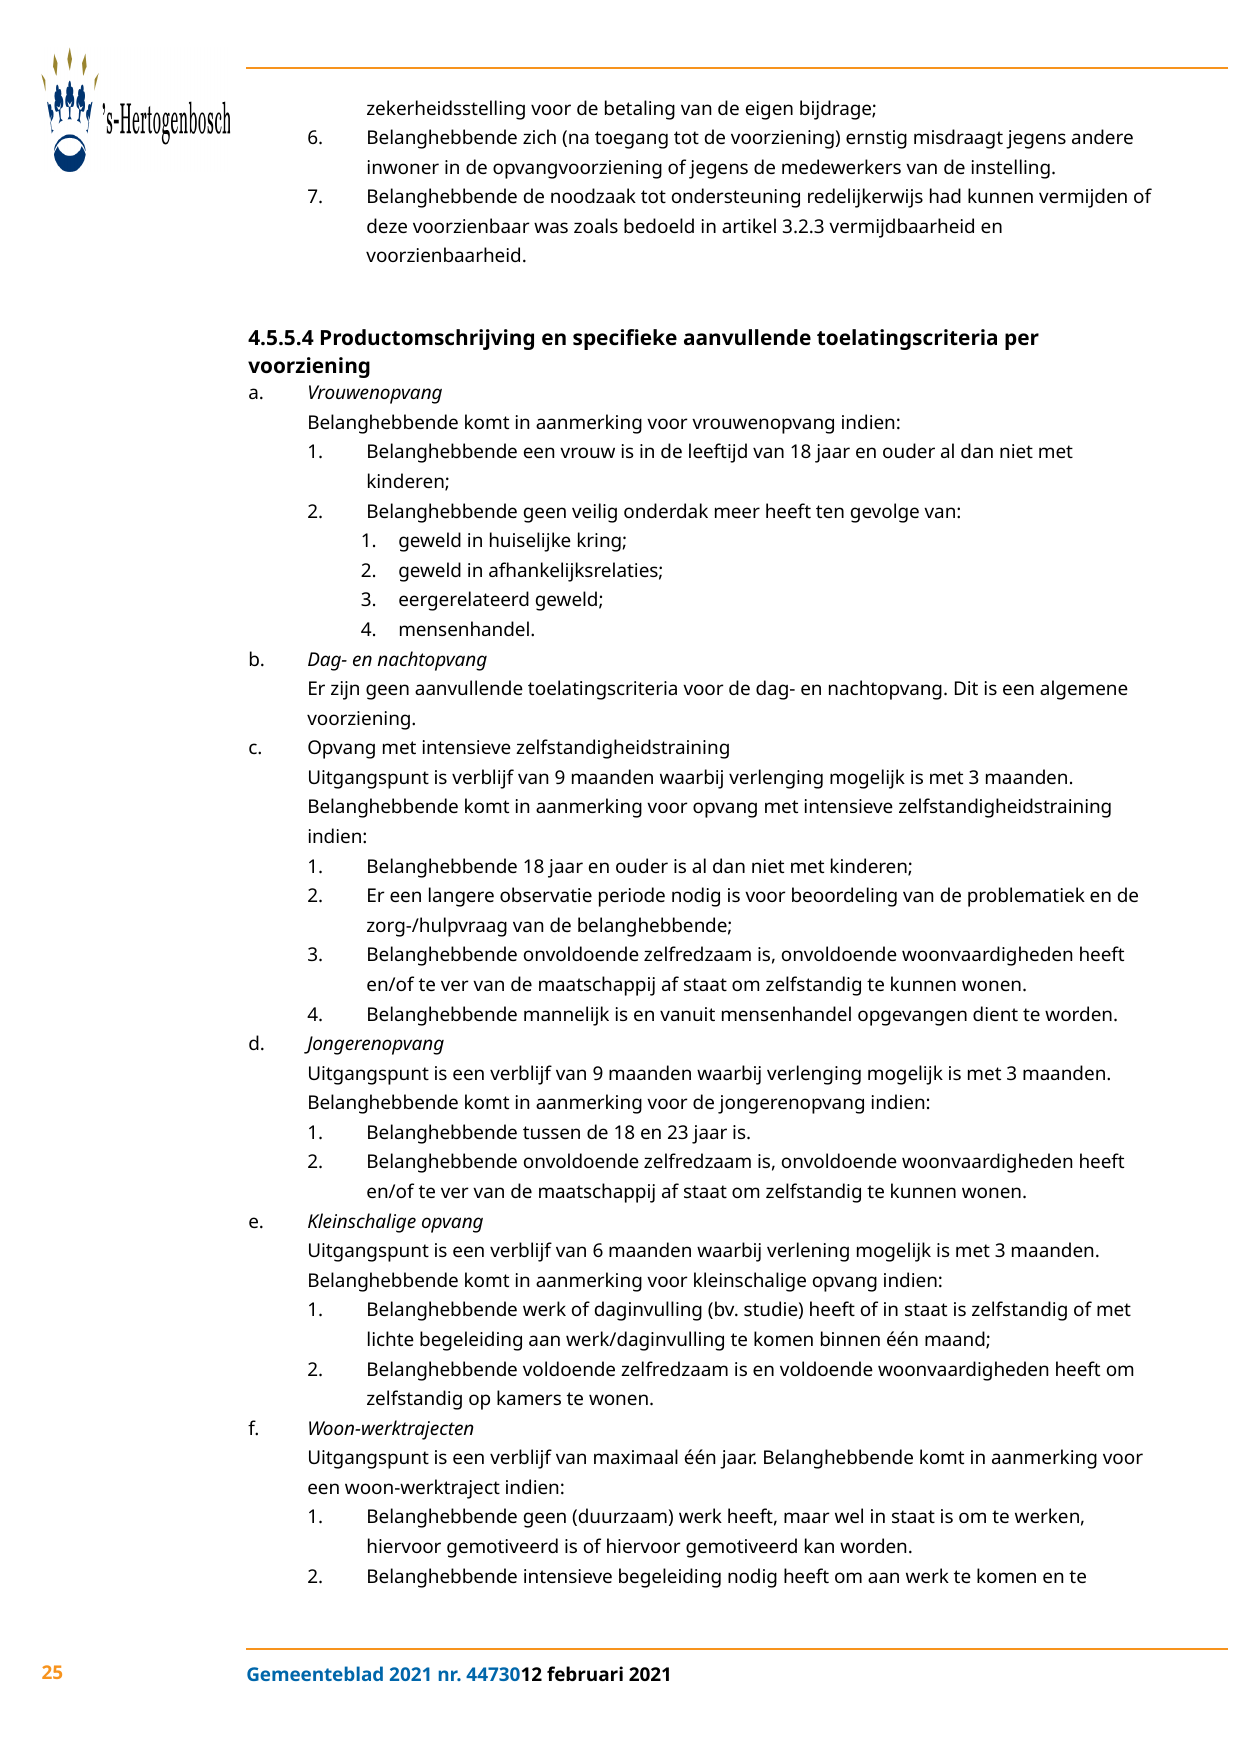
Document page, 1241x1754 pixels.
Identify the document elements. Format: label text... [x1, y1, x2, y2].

list Belanghebbende komt in aanmerking voor vrouwenopvang indien: [248, 409, 1152, 435]
list Belanghebbende de noodzaak tot ondersteuning redelijkerwijs had kunnen vermijden of deze voorzienbaar was zoals bedoeld in artikel 3.2.3 vermijdbaarheid en voorzienbaarheid. [307, 183, 1152, 268]
list Belanghebbende voldoende zelfredzaam is en voldoende woonvaardigheden heeft om zelfstandig op kamers te wonen. [307, 1356, 1152, 1411]
list geweld in huiselijke kring; [361, 527, 1152, 553]
list Opvang met intensieve zelfstandigheidstraining [248, 734, 1152, 760]
list Belanghebbende onvoldoende zelfredzaam is, onvoldoende woonvaardigheden heeft en/of te ver van de maatschappij af staat om zelfstandig te kunnen wonen. [307, 1149, 1152, 1204]
list Uitgangspunt is verblijf van 9 maanden waarbij verlenging mogelijk is met 3 maanden. Belanghebbende komt in aanmerking voor opvang met intensieve zelfstandigheidstraining indien: [248, 764, 1152, 849]
list Kleinschalige opvang [248, 1208, 1152, 1234]
list eergerelateerd geweld; [361, 587, 1152, 612]
list Jongerenopvang [248, 1030, 1152, 1056]
list Dag- en nachtopvang [248, 646, 1152, 672]
list geweld in afhankelijksrelaties; [361, 557, 1152, 583]
list zekerheidsstelling voor de betaling van de eigen bijdrage; [307, 95, 1152, 121]
list Belanghebbende onvoldoende zelfredzaam is, onvoldoende woonvaardigheden heeft en/of te ver van de maatschappij af staat om zelfstandig te kunnen wonen. [307, 942, 1152, 997]
list Uitgangspunt is een verblijf van maximaal één jaar. Belanghebbende komt in aanmerking voor een woon-werktraject indien: [248, 1444, 1152, 1500]
list Belanghebbende tussen de 18 en 23 jaar is. [307, 1119, 1152, 1145]
list Woon-werktrajecten [248, 1415, 1152, 1441]
list Belanghebbende geen (duurzaam) werk heeft, maar wel in staat is om te werken, hiervoor gemotiveerd is of hiervoor gemotiveerd kan worden. [307, 1504, 1152, 1559]
list Belanghebbende intensieve begeleiding nodig heeft om aan werk te komen en te [307, 1563, 1152, 1589]
list Belanghebbende werk of daginvulling (bv. studie) heeft of in staat is zelfstandig of met lichte begeleiding aan werk/daginvulling te komen binnen één maand; [307, 1297, 1152, 1352]
list Vrouwenopvang [248, 379, 1152, 405]
list Er een langere observatie periode nodig is voor beoordeling van de problematiek en de zorg-/hulpvraag van de belanghebbende; [307, 882, 1152, 938]
picture [41, 47, 231, 172]
list Belanghebbende geen veilig onderdak meer heeft ten gevolge van: [307, 498, 1152, 524]
list Uitgangspunt is een verblijf van 6 maanden waarbij verlening mogelijk is met 3 maanden. Belanghebbende komt in aanmerking voor kleinschalige opvang indien: [248, 1237, 1152, 1293]
list Er zijn geen aanvullende toelatingscriteria voor de dag- en nachtopvang. Dit is een algemene voorziening. [248, 675, 1152, 731]
text 4.5.5.4 Productomschrijving en specifieke aanvullende toelatingscriteria per voorziening [248, 323, 1152, 379]
list Uitgangspunt is een verblijf van 9 maanden waarbij verlenging mogelijk is met 3 maanden. Belanghebbende komt in aanmerking voor de jongerenopvang indien: [248, 1060, 1152, 1115]
list Belanghebbende een vrouw is in de leeftijd van 18 jaar en ouder al dan niet met kinderen; [307, 439, 1152, 494]
list mensenhandel. [361, 616, 1152, 642]
list Belanghebbende mannelijk is en vanuit mensenhandel opgevangen dient te worden. [307, 1001, 1152, 1027]
list Belanghebbende 18 jaar en ouder is al dan niet met kinderen; [307, 853, 1152, 879]
list Belanghebbende zich (na toegang tot de voorziening) ernstig misdraagt jegens andere inwoner in de opvangvoorziening of jegens de medewerkers van de instelling. [307, 124, 1152, 180]
